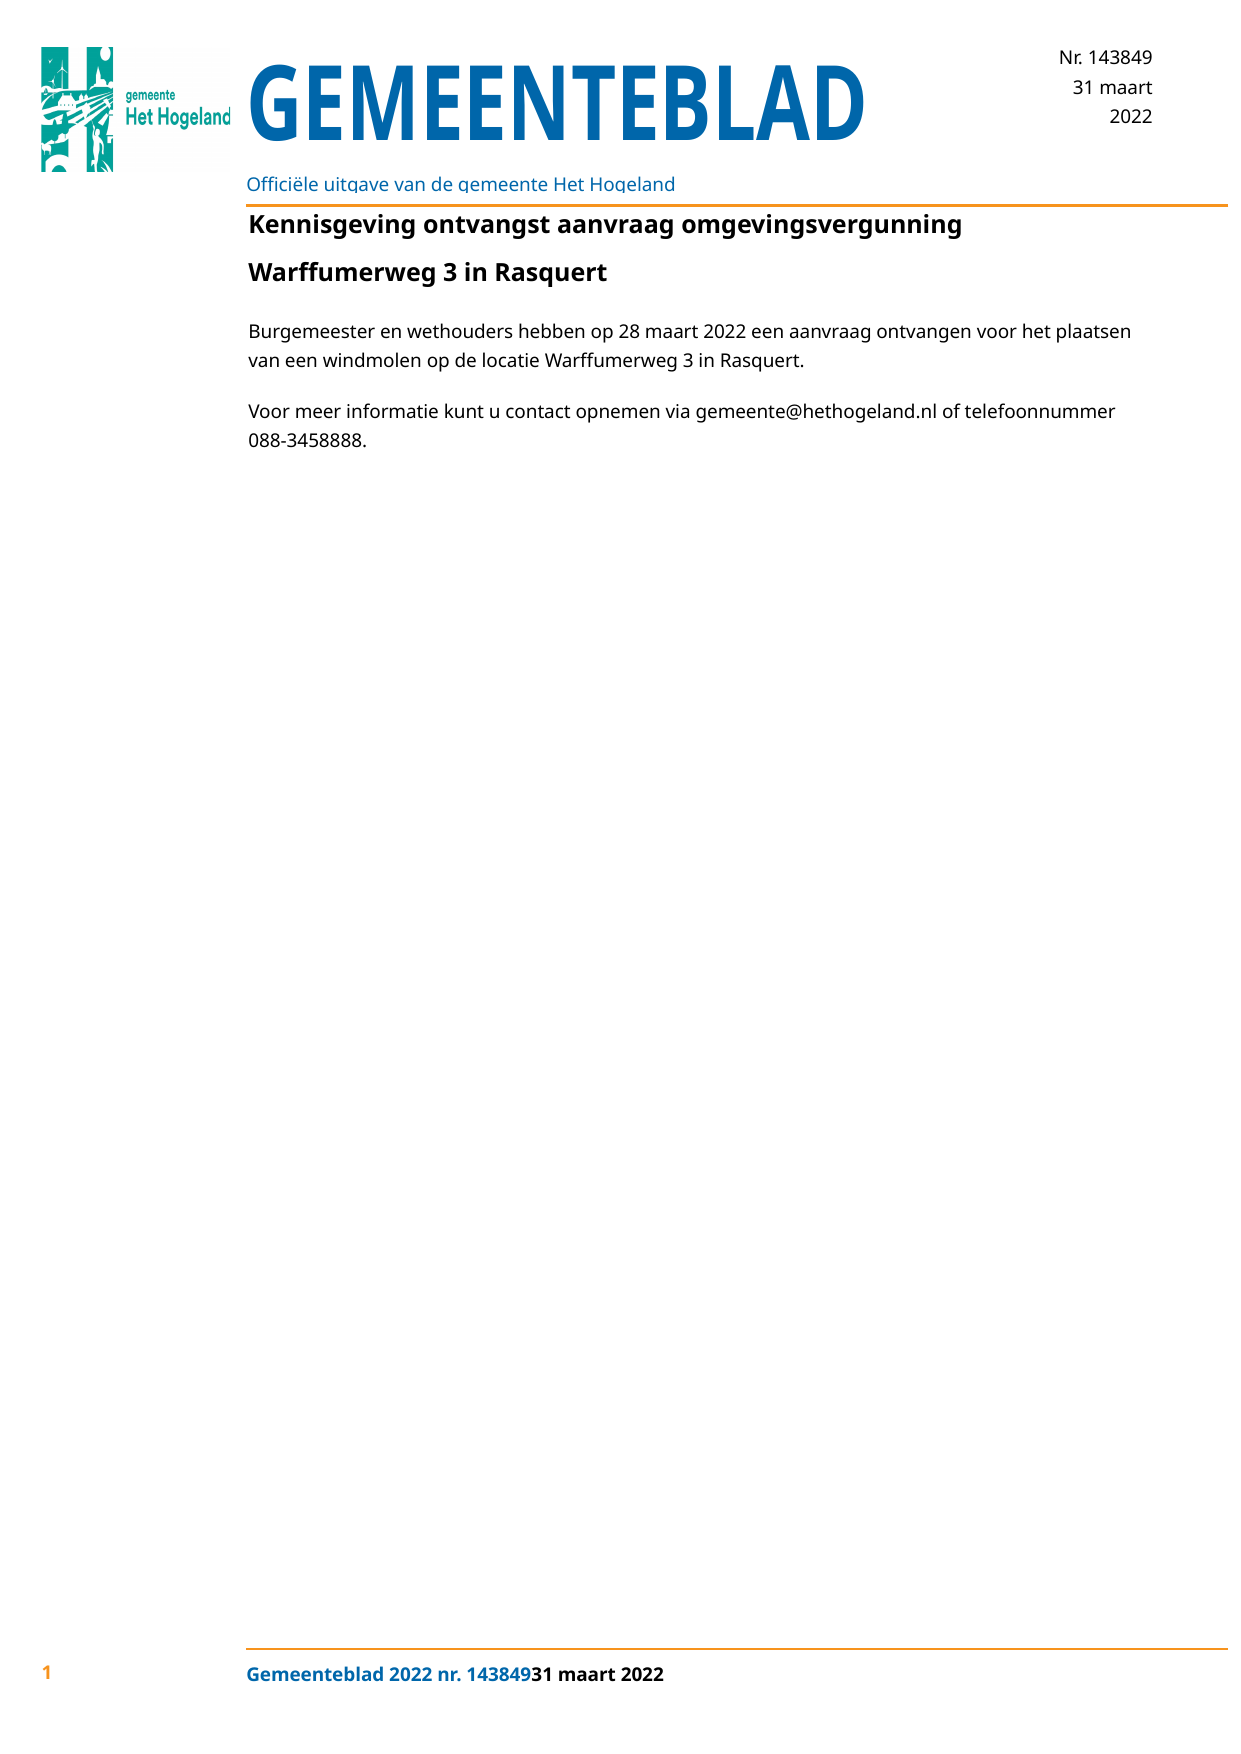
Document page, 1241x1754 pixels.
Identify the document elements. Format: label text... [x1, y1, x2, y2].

text Burgemeester en wethouders hebben op 28 maart 2022 een aanvraag ontvangen voor het plaatsen van een windmolen op de locatie Warffumerweg 3 in Rasquert. [248, 318, 1152, 373]
text Voor meer informatie kunt u contact opnemen via gemeente@hethogeland.nl of telefoonnummer 088-3458888. [248, 398, 1152, 453]
text Kennisgeving ontvangst aanvraag omgevingsvergunning Warffumerweg 3 in Rasquert [248, 207, 1152, 288]
picture [41, 47, 231, 172]
